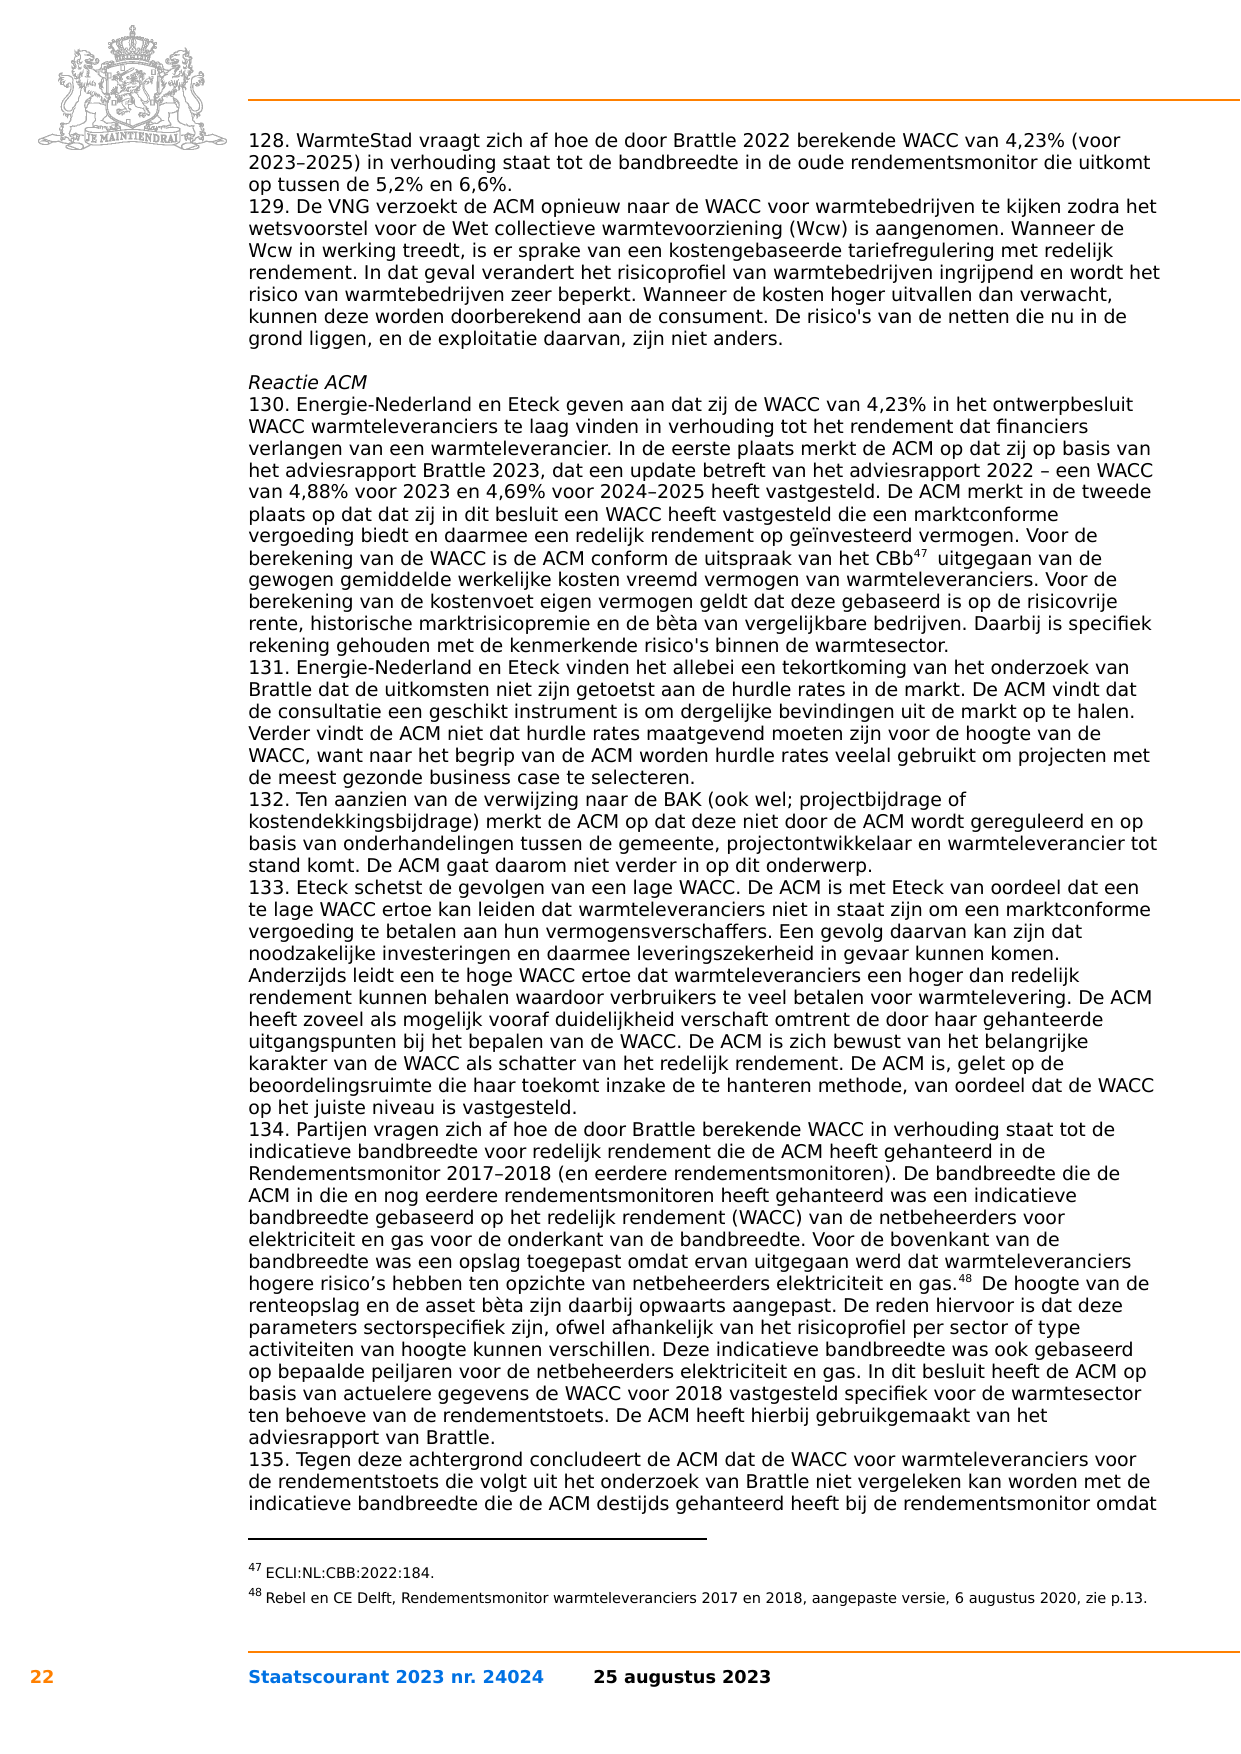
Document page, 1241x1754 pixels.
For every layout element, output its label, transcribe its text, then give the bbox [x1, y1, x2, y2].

text ECLI:NL:CBB:2022:184. [248, 1561, 1163, 1583]
picture [38, 25, 227, 150]
text 132. Ten aanzien van de verwijzing naar de BAK (ook wel; projectbijdrage of kostendekkingsbijdrage) merkt de ACM op dat deze niet door de ACM wordt gereguleerd en op basis van onderhandelingen tussen de gemeente, projectontwikkelaar en warmteleverancier tot stand komt. De ACM gaat daarom niet verder in op dit onderwerp. [248, 789, 1163, 877]
text 133. Eteck schetst de gevolgen van een lage WACC. De ACM is met Eteck van oordeel dat een te lage WACC ertoe kan leiden dat warmteleveranciers niet in staat zijn om een marktconforme vergoeding te betalen aan hun vermogensverschaffers. Een gevolg daarvan kan zijn dat noodzakelijke investeringen en daarmee leveringszekerheid in gevaar kunnen komen. Anderzijds leidt een te hoge WACC ertoe dat warmteleveranciers een hoger dan redelijk rendement kunnen behalen waardoor verbruikers te veel betalen voor warmtelevering. De ACM heeft zoveel als mogelijk vooraf duidelijkheid verschaft omtrent de door haar gehanteerde uitgangspunten bij het bepalen van de WACC. De ACM is zich bewust van het belangrijke karakter van de WACC als schatter van het redelijk rendement. De ACM is, gelet op de beoordelingsruimte die haar toekomt inzake de te hanteren methode, van oordeel dat de WACC op het juiste niveau is vastgesteld. [248, 877, 1163, 1119]
text 131. Energie-Nederland en Eteck vinden het allebei een tekortkoming van het onderzoek van Brattle dat de uitkomsten niet zijn getoetst aan de hurdle rates in de markt. De ACM vindt dat de consultatie een geschikt instrument is om dergelijke bevindingen uit de markt op te halen. Verder vindt de ACM niet dat hurdle rates maatgevend moeten zijn voor de hoogte van de WACC, want naar het begrip van de ACM worden hurdle rates veelal gebruikt om projecten met de meest gezonde business case te selecteren. [248, 657, 1163, 789]
text 134. Partijen vragen zich af hoe de door Brattle berekende WACC in verhouding staat tot de indicatieve bandbreedte voor redelijk rendement die de ACM heeft gehanteerd in de Rendementsmonitor 2017–2018 (en eerdere rendementsmonitoren). De bandbreedte die de ACM in die en nog eerdere rendementsmonitoren heeft gehanteerd was een indicatieve bandbreedte gebaseerd op het redelijk rendement (WACC) van de netbeheerders voor elektriciteit en gas voor de onderkant van de bandbreedte. Voor de bovenkant van de bandbreedte was een opslag toegepast omdat ervan uitgegaan werd dat warmteleveranciers hogere risico’s hebben ten opzichte van netbeheerders elektriciteit en gas. De hoogte van de renteopslag en de asset bèta zijn daarbij opwaarts aangepast. De reden hiervoor is dat deze parameters sectorspecifiek zijn, ofwel afhankelijk van het risicoprofiel per sector of type activiteiten van hoogte kunnen verschillen. Deze indicatieve bandbreedte was ook gebaseerd op bepaalde peiljaren voor de netbeheerders elektriciteit en gas. In dit besluit heeft de ACM op basis van actuelere gegevens de WACC voor 2018 vastgesteld specifiek voor de warmtesector ten behoeve van de rendementstoets. De ACM heeft hierbij gebruikgemaakt van het adviesrapport van Brattle. [248, 1119, 1163, 1448]
text 135. Tegen deze achtergrond concludeert de ACM dat de WACC voor warmteleveranciers voor de rendementstoets die volgt uit het onderzoek van Brattle niet vergeleken kan worden met de indicatieve bandbreedte die de ACM destijds gehanteerd heeft bij de rendementsmonitor omdat [248, 1448, 1163, 1514]
subtitle Reactie ACM [248, 372, 1163, 393]
text 128. WarmteStad vraagt zich af hoe de door Brattle 2022 berekende WACC van 4,23% (voor 2023–2025) in verhouding staat tot de bandbreedte in de oude rendementsmonitor die uitkomt op tussen de 5,2% en 6,6%. [248, 130, 1163, 196]
text 129. De VNG verzoekt de ACM opnieuw naar de WACC voor warmtebedrijven te kijken zodra het wetsvoorstel voor de Wet collectieve warmtevoorziening (Wcw) is aangenomen. Wanneer de Wcw in werking treedt, is er sprake van een kostengebaseerde tariefregulering met redelijk rendement. In dat geval verandert het risicoprofiel van warmtebedrijven ingrijpend en wordt het risico van warmtebedrijven zeer beperkt. Wanneer de kosten hoger uitvallen dan verwacht, kunnen deze worden doorberekend aan de consument. De risico's van de netten die nu in de grond liggen, en de exploitatie daarvan, zijn niet anders. [248, 196, 1163, 350]
text Rebel en CE Delft, Rendementsmonitor warmteleveranciers 2017 en 2018, aangepaste versie, 6 augustus 2020, zie p.13. [248, 1586, 1163, 1608]
text 130. Energie-Nederland en Eteck geven aan dat zij de WACC van 4,23% in het ontwerpbesluit WACC warmteleveranciers te laag vinden in verhouding tot het rendement dat financiers verlangen van een warmteleverancier. In de eerste plaats merkt de ACM op dat zij op basis van het adviesrapport Brattle 2023, dat een update betreft van het adviesrapport 2022 – een WACC van 4,88% voor 2023 en 4,69% voor 2024–2025 heeft vastgesteld. De ACM merkt in de tweede plaats op dat dat zij in dit besluit een WACC heeft vastgesteld die een marktconforme vergoeding biedt en daarmee een redelijk rendement op geïnvesteerd vermogen. Voor de berekening van de WACC is de ACM conform de uitspraak van het CBb uitgegaan van de gewogen gemiddelde werkelijke kosten vreemd vermogen van warmteleveranciers. Voor de berekening van de kostenvoet eigen vermogen geldt dat deze gebaseerd is op de risicovrije rente, historische marktrisicopremie en de bèta van vergelijkbare bedrijven. Daarbij is specifiek rekening gehouden met de kenmerkende risico's binnen de warmtesector. [248, 393, 1163, 657]
